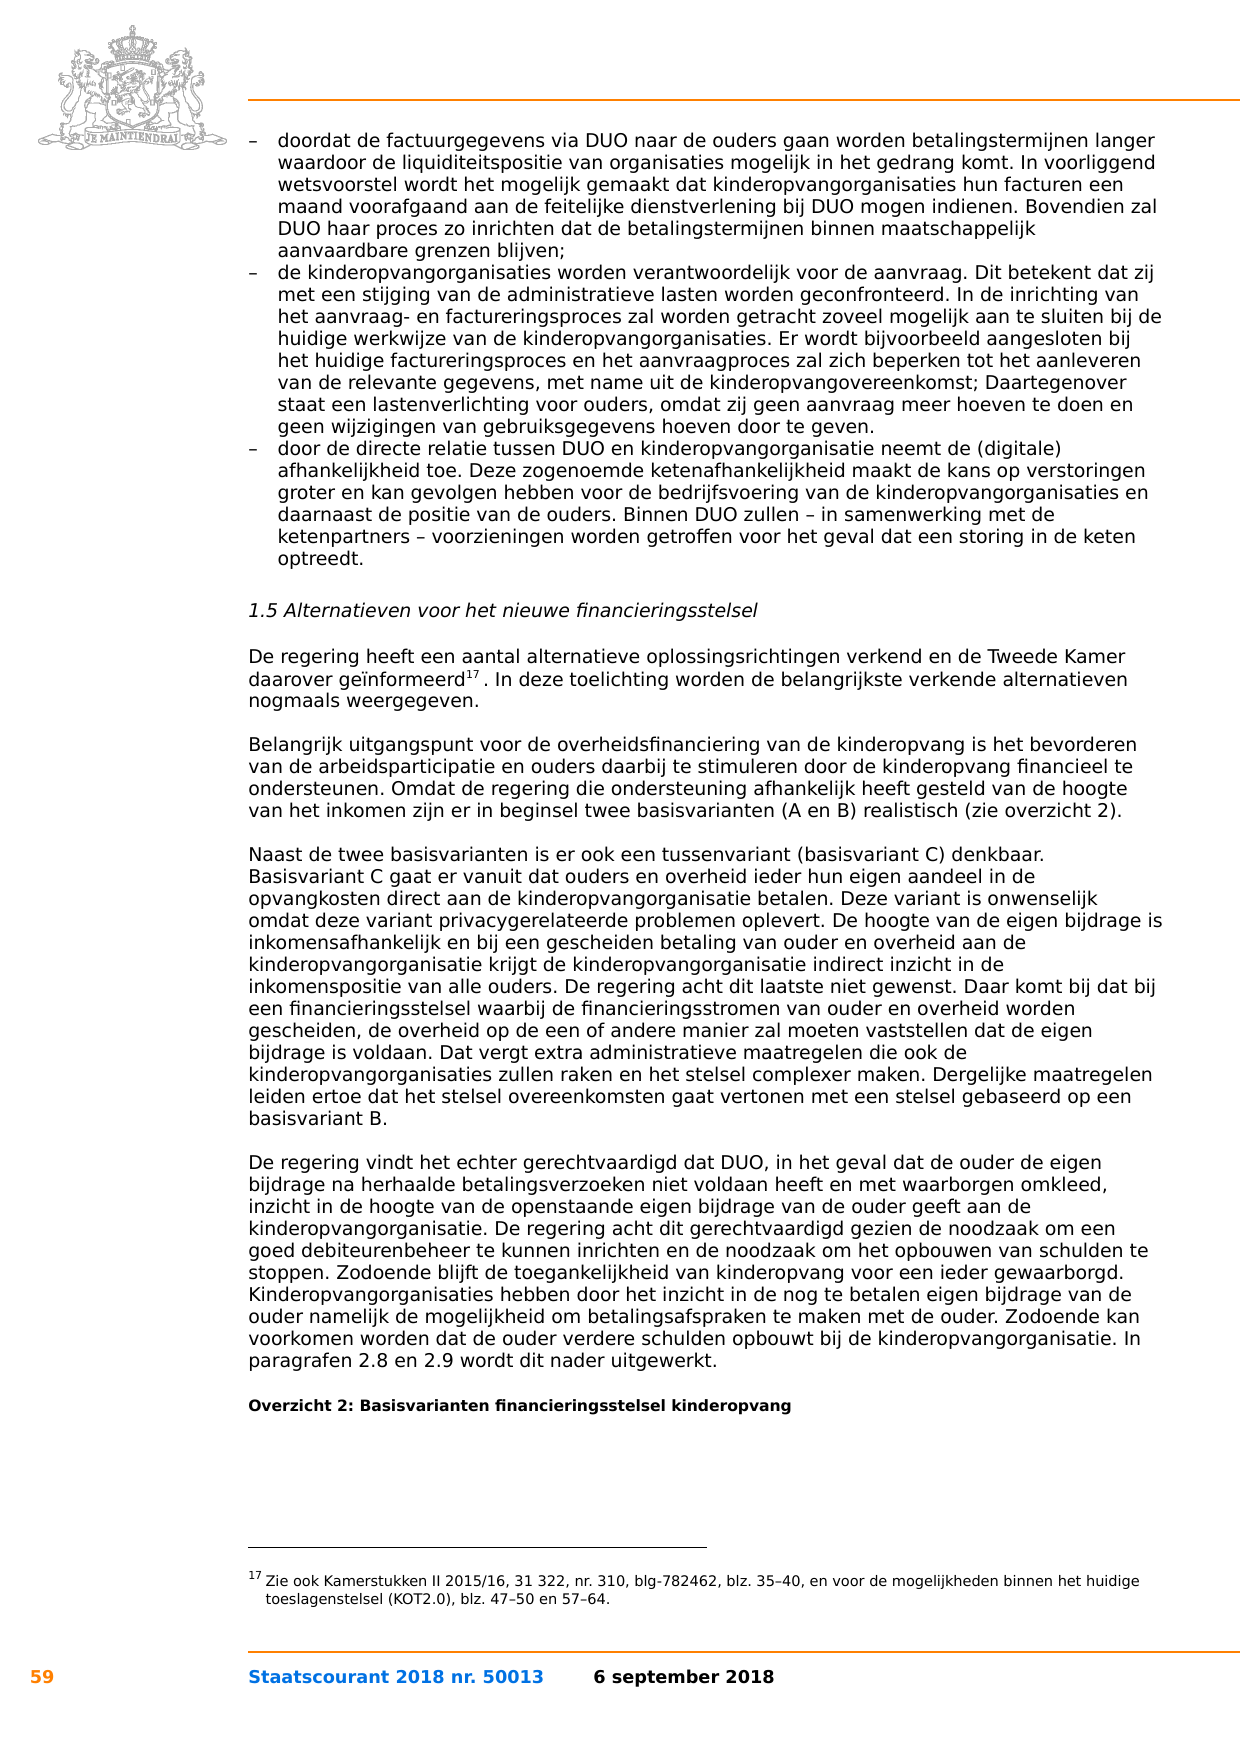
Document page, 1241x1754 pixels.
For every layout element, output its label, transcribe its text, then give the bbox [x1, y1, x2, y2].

subtitle 1.5 Alternatieven voor het nieuwe financieringsstelsel [248, 599, 1163, 621]
text Overzicht 2: Basisvarianten financieringsstelsel kinderopvang [248, 1397, 963, 1415]
text Naast de twee basisvarianten is er ook een tussenvariant (basisvariant C) denkbaar. Basisvariant C gaat er vanuit dat ouders en overheid ieder hun eigen aandeel in de opvangkosten direct aan de kinderopvangorganisatie betalen. Deze variant is onwenselijk omdat deze variant privacygerelateerde problemen oplevert. De hoogte van de eigen bijdrage is inkomensafhankelijk en bij een gescheiden betaling van ouder en overheid aan de kinderopvangorganisatie krijgt de kinderopvangorganisatie indirect inzicht in de inkomenspositie van alle ouders. De regering acht dit laatste niet gewenst. Daar komt bij dat bij een financieringsstelsel waarbij de financieringsstromen van ouder en overheid worden gescheiden, de overheid op de een of andere manier zal moeten vaststellen dat de eigen bijdrage is voldaan. Dat vergt extra administratieve maatregelen die ook de kinderopvangorganisaties zullen raken en het stelsel complexer maken. Dergelijke maatregelen leiden ertoe dat het stelsel overeenkomsten gaat vertonen met een stelsel gebaseerd op een basisvariant B. [248, 844, 1163, 1130]
text – door de directe relatie tussen DUO en kinderopvangorganisatie neemt de (digitale) afhankelijkheid toe. Deze zogenoemde ketenafhankelijkheid maakt de kans op verstoringen groter en kan gevolgen hebben voor de bedrijfsvoering van de kinderopvangorganisaties en daarnaast de positie van de ouders. Binnen DUO zullen – in samenwerking met de ketenpartners – voorzieningen worden getroffen voor het geval dat een storing in de keten optreedt. [248, 438, 1163, 569]
text Zie ook Kamerstukken II 2015/16, 31 322, nr. 310, blg-782462, blz. 35–40, en voor de mogelijkheden binnen het huidige toeslagenstelsel (KOT2.0), blz. 47–50 en 57–64. [248, 1569, 1163, 1608]
text – de kinderopvangorganisaties worden verantwoordelijk voor de aanvraag. Dit betekent dat zij met een stijging van de administratieve lasten worden geconfronteerd. In de inrichting van het aanvraag- en factureringsproces zal worden getracht zoveel mogelijk aan te sluiten bij de huidige werkwijze van de kinderopvangorganisaties. Er wordt bijvoorbeeld aangesloten bij het huidige factureringsproces en het aanvraagproces zal zich beperken tot het aanleveren van de relevante gegevens, met name uit de kinderopvangovereenkomst; Daartegenover staat een lastenverlichting voor ouders, omdat zij geen aanvraag meer hoeven te doen en geen wijzigingen van gebruiksgegevens hoeven door te geven. [248, 262, 1163, 438]
text De regering heeft een aantal alternatieve oplossingsrichtingen verkend en de Tweede Kamer daarover geïnformeerd. In deze toelichting worden de belangrijkste verkende alternatieven nogmaals weergegeven. [248, 646, 1163, 712]
picture [38, 25, 227, 150]
text – doordat de factuurgegevens via DUO naar de ouders gaan worden betalingstermijnen langer waardoor de liquiditeitspositie van organisaties mogelijk in het gedrang komt. In voorliggend wetsvoorstel wordt het mogelijk gemaakt dat kinderopvangorganisaties hun facturen een maand voorafgaand aan de feitelijke dienstverlening bij DUO mogen indienen. Bovendien zal DUO haar proces zo inrichten dat de betalingstermijnen binnen maatschappelijk aanvaardbare grenzen blijven; [248, 130, 1163, 262]
text De regering vindt het echter gerechtvaardigd dat DUO, in het geval dat de ouder de eigen bijdrage na herhaalde betalingsverzoeken niet voldaan heeft en met waarborgen omkleed, inzicht in de hoogte van de openstaande eigen bijdrage van de ouder geeft aan de kinderopvangorganisatie. De regering acht dit gerechtvaardigd gezien de noodzaak om een goed debiteurenbeheer te kunnen inrichten en de noodzaak om het opbouwen van schulden te stoppen. Zodoende blijft de toegankelijkheid van kinderopvang voor een ieder gewaarborgd. Kinderopvangorganisaties hebben door het inzicht in de nog te betalen eigen bijdrage van de ouder namelijk de mogelijkheid om betalingsafspraken te maken met de ouder. Zodoende kan voorkomen worden dat de ouder verdere schulden opbouwt bij de kinderopvangorganisatie. In paragrafen 2.8 en 2.9 wordt dit nader uitgewerkt. [248, 1152, 1163, 1371]
text Belangrijk uitgangspunt voor de overheidsfinanciering van de kinderopvang is het bevorderen van de arbeidsparticipatie en ouders daarbij te stimuleren door de kinderopvang financieel te ondersteunen. Omdat de regering die ondersteuning afhankelijk heeft gesteld van de hoogte van het inkomen zijn er in beginsel twee basisvarianten (A en B) realistisch (zie overzicht 2). [248, 734, 1163, 822]
